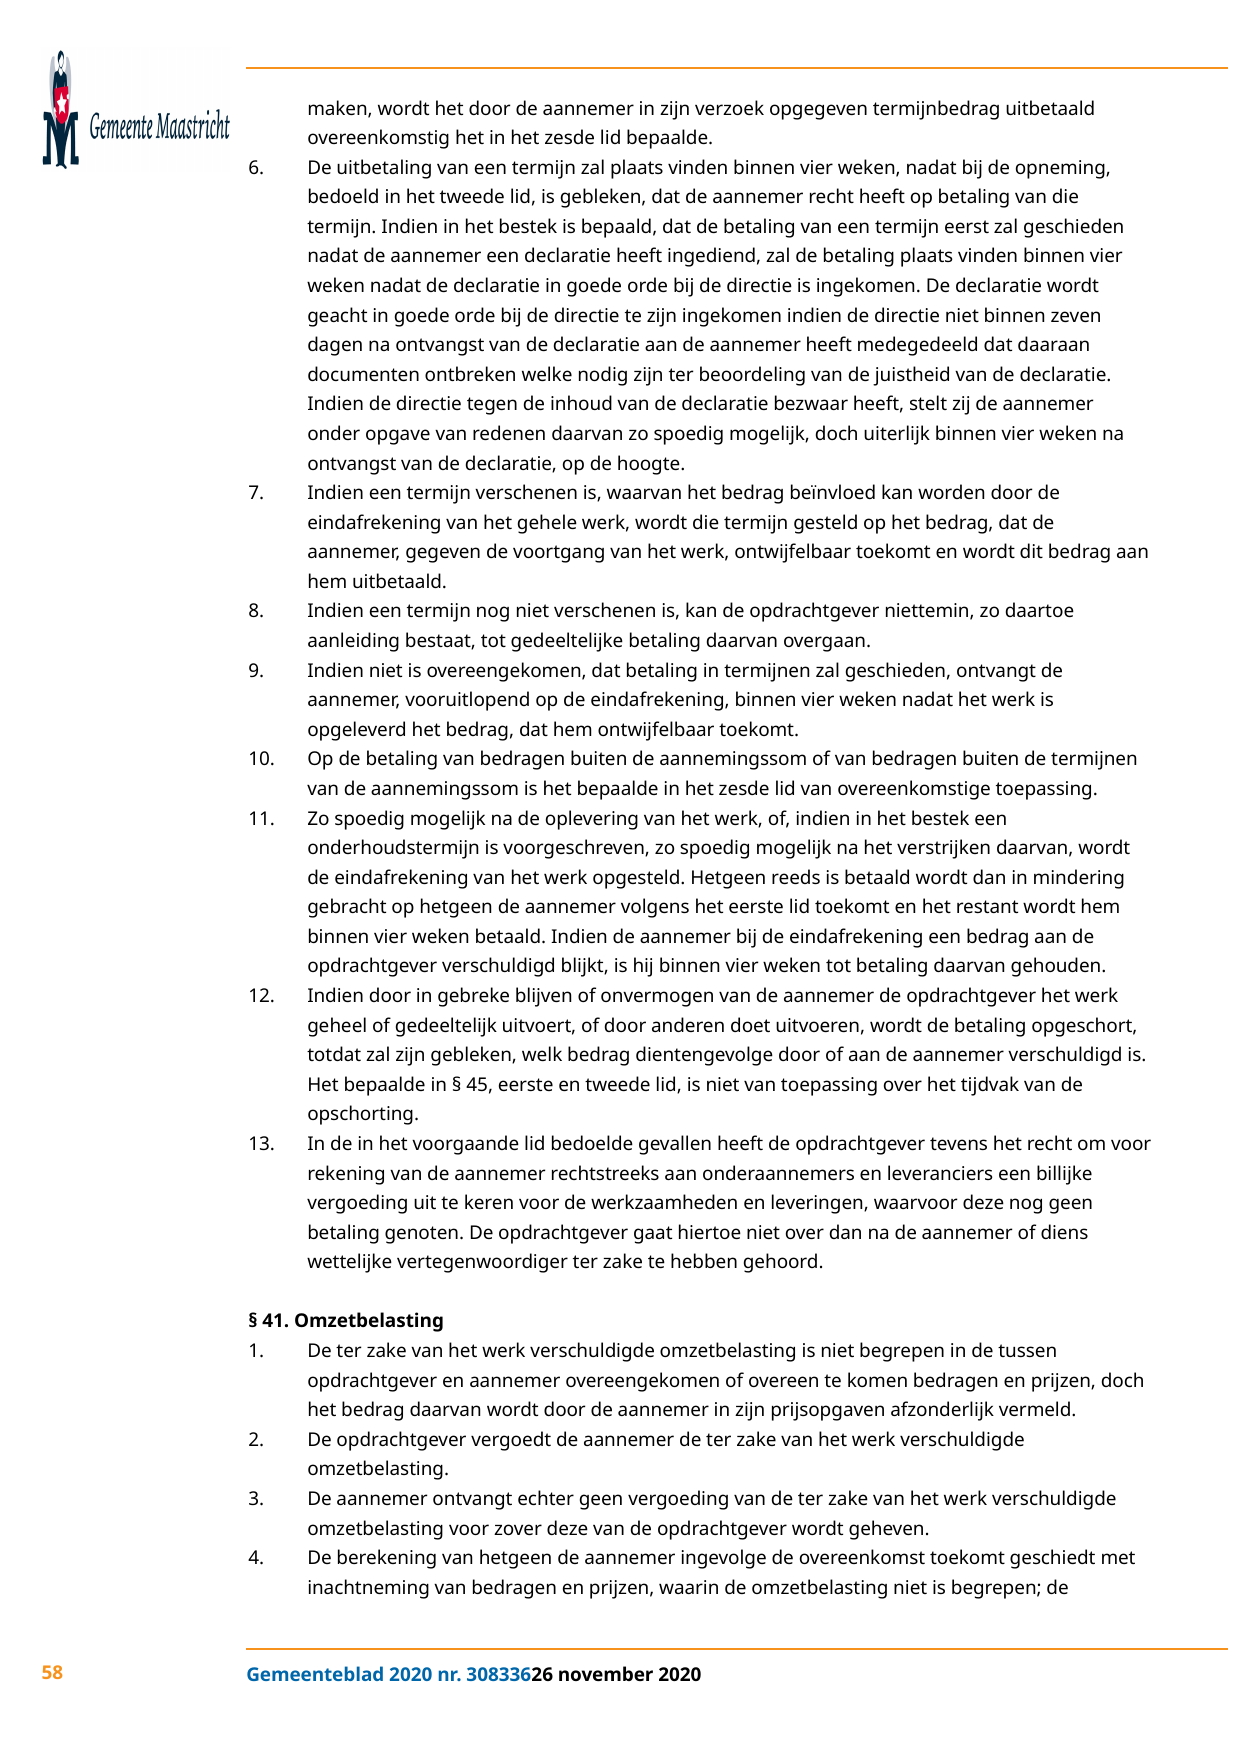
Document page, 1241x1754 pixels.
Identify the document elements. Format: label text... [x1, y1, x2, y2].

list Indien een termijn nog niet verschenen is, kan de opdrachtgever niettemin, zo daartoe aanleiding bestaat, tot gedeeltelijke betaling daarvan overgaan. [248, 598, 1152, 653]
list De aannemer ontvangt echter geen vergoeding van de ter zake van het werk verschuldigde omzetbelasting voor zover deze van de opdrachtgever wordt geheven. [248, 1485, 1152, 1541]
list In de in het voorgaande lid bedoelde gevallen heeft de opdrachtgever tevens het recht om voor rekening van de aannemer rechtstreeks aan onderaannemers en leveranciers een billijke vergoeding uit te keren voor de werkzaamheden en leveringen, waarvoor deze nog geen betaling genoten. De opdrachtgever gaat hiertoe niet over dan na de aannemer of diens wettelijke vertegenwoordiger ter zake te hebben gehoord. [248, 1130, 1152, 1274]
list Indien een termijn verschenen is, waarvan het bedrag beïnvloed kan worden door de eindafrekening van het gehele werk, wordt die termijn gesteld op het bedrag, dat de aannemer, gegeven de voortgang van het werk, ontwijfelbaar toekomt en wordt dit bedrag aan hem uitbetaald. [248, 479, 1152, 594]
picture [41, 47, 231, 172]
list De opdrachtgever vergoedt de aannemer de ter zake van het werk verschuldigde omzetbelasting. [248, 1426, 1152, 1481]
text § 41. Omzetbelasting [248, 1308, 1152, 1333]
list Indien door in gebreke blijven of onvermogen van de aannemer de opdrachtgever het werk geheel of gedeeltelijk uitvoert, of door anderen doet uitvoeren, wordt de betaling opgeschort, totdat zal zijn gebleken, welk bedrag dientengevolge door of aan de aannemer verschuldigd is. Het bepaalde in § 45, eerste en tweede lid, is niet van toepassing over het tijdvak van de opschorting. [248, 982, 1152, 1126]
list Indien niet is overeengekomen, dat betaling in termijnen zal geschieden, ontvangt de aannemer, vooruitlopend op de eindafrekening, binnen vier weken nadat het werk is opgeleverd het bedrag, dat hem ontwijfelbaar toekomt. [248, 657, 1152, 742]
list De uitbetaling van een termijn zal plaats vinden binnen vier weken, nadat bij de opneming, bedoeld in het tweede lid, is gebleken, dat de aannemer recht heeft op betaling van die termijn. Indien in het bestek is bepaald, dat de betaling van een termijn eerst zal geschieden nadat de aannemer een declaratie heeft ingediend, zal de betaling plaats vinden binnen vier weken nadat de declaratie in goede orde bij de directie is ingekomen. De declaratie wordt geacht in goede orde bij de directie te zijn ingekomen indien de directie niet binnen zeven dagen na ontvangst van de declaratie aan de aannemer heeft medegedeeld dat daaraan documenten ontbreken welke nodig zijn ter beoordeling van de juistheid van de declaratie. Indien de directie tegen de inhoud van de declaratie bezwaar heeft, stelt zij de aannemer onder opgave van redenen daarvan zo spoedig mogelijk, doch uiterlijk binnen vier weken na ontvangst van de declaratie, op de hoogte. [248, 154, 1152, 476]
list Zo spoedig mogelijk na de oplevering van het werk, of, indien in het bestek een onderhoudstermijn is voorgeschreven, zo spoedig mogelijk na het verstrijken daarvan, wordt de eindafrekening van het werk opgesteld. Hetgeen reeds is betaald wordt dan in mindering gebracht op hetgeen de aannemer volgens het eerste lid toekomt en het restant wordt hem binnen vier weken betaald. Indien de aannemer bij de eindafrekening een bedrag aan de opdrachtgever verschuldigd blijkt, is hij binnen vier weken tot betaling daarvan gehouden. [248, 805, 1152, 978]
list maken, wordt het door de aannemer in zijn verzoek opgegeven termijnbedrag uitbetaald overeenkomstig het in het zesde lid bepaalde. [248, 95, 1152, 150]
list Op de betaling van bedragen buiten de aannemingssom of van bedragen buiten de termijnen van de aannemingssom is het bepaalde in het zesde lid van overeenkomstige toepassing. [248, 746, 1152, 801]
list De berekening van hetgeen de aannemer ingevolge de overeenkomst toekomt geschiedt met inachtneming van bedragen en prijzen, waarin de omzetbelasting niet is begrepen; de [248, 1544, 1152, 1600]
list De ter zake van het werk verschuldigde omzetbelasting is niet begrepen in de tussen opdrachtgever en aannemer overeengekomen of overeen te komen bedragen en prijzen, doch het bedrag daarvan wordt door de aannemer in zijn prijsopgaven afzonderlijk vermeld. [248, 1337, 1152, 1422]
